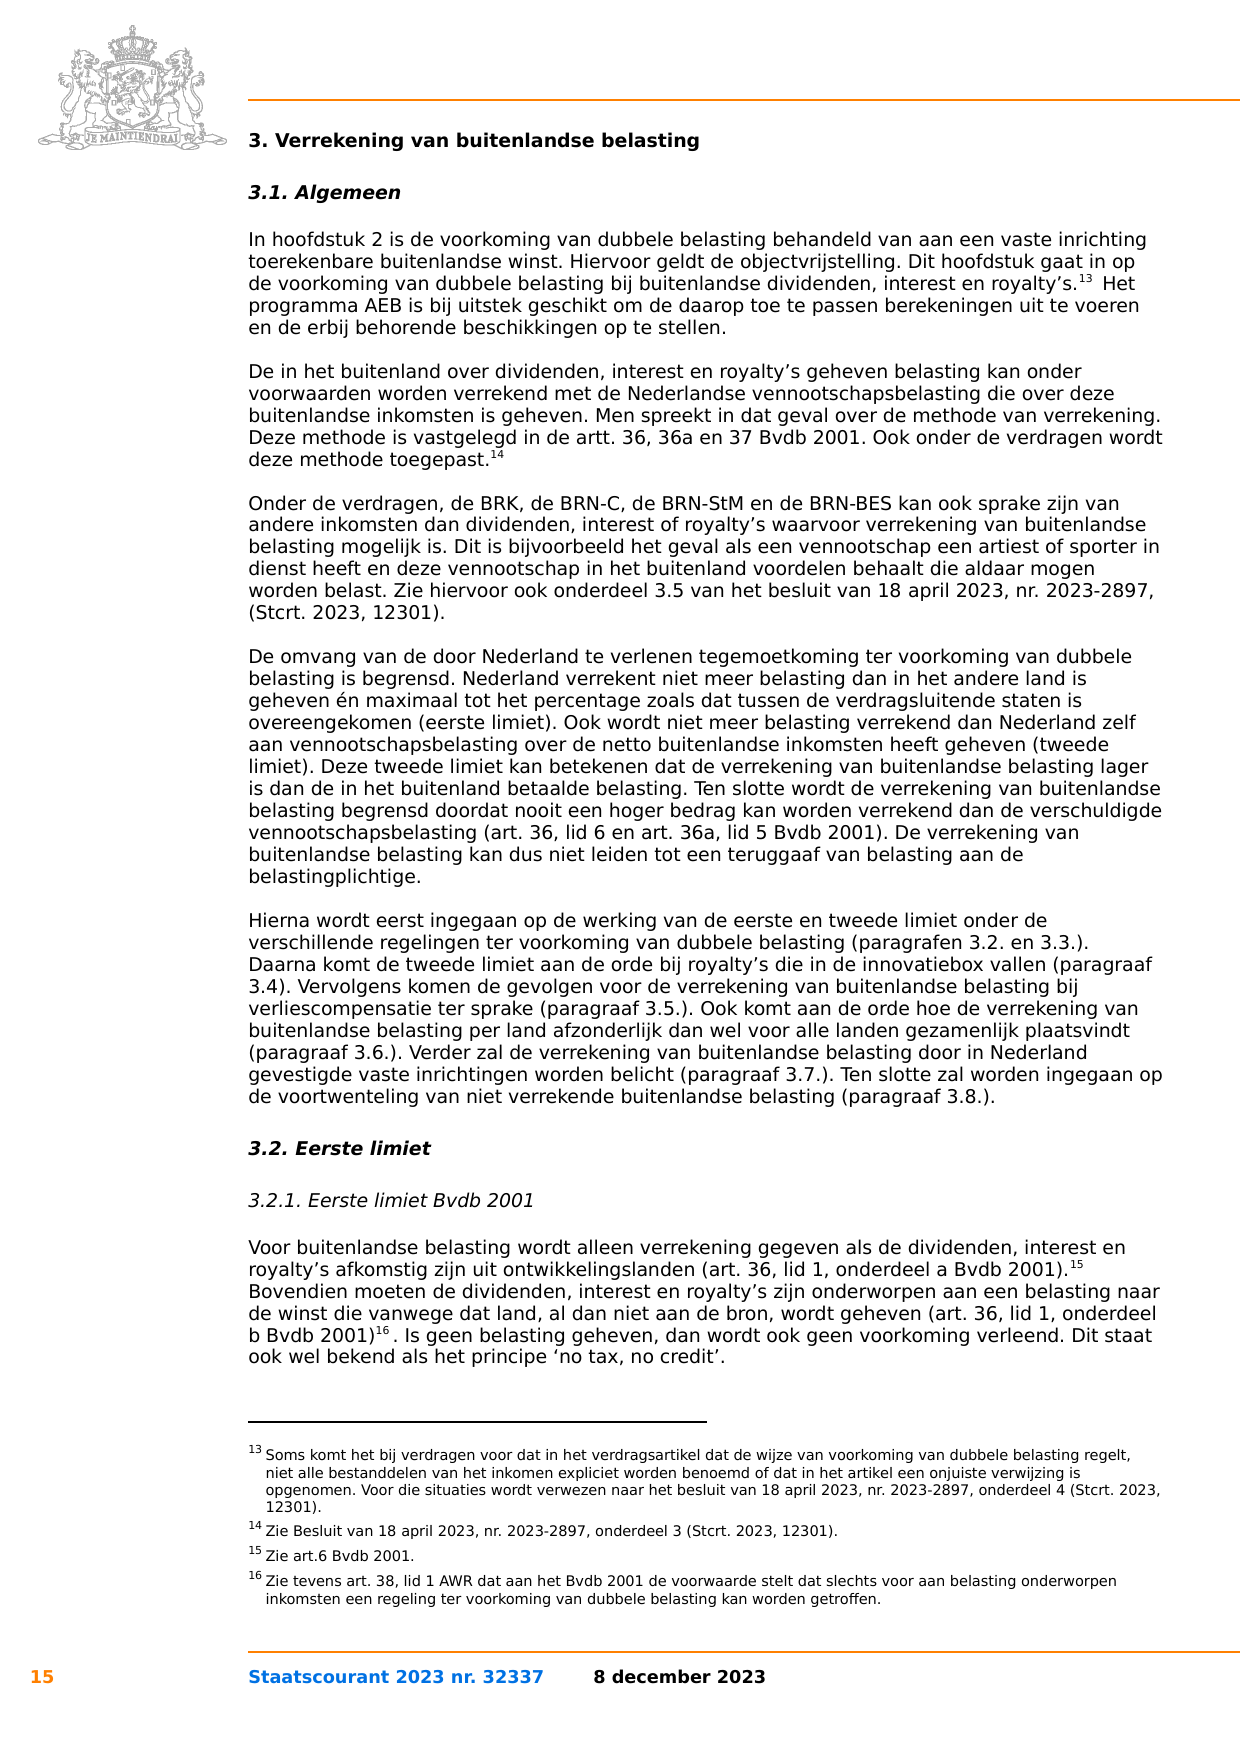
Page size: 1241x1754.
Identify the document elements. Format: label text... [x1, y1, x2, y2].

text Zie Besluit van 18 april 2023, nr. 2023-2897, onderdeel 3 (Stcrt. 2023, 12301). [248, 1519, 1163, 1541]
text Soms komt het bij verdragen voor dat in het verdragsartikel dat de wijze van voorkoming van dubbele belasting regelt, niet alle bestanddelen van het inkomen expliciet worden benoemd of dat in het artikel een onjuiste verwijzing is opgenomen. Voor die situaties wordt verwezen naar het besluit van 18 april 2023, nr. 2023-2897, onderdeel 4 (Stcrt. 2023, 12301). [248, 1443, 1163, 1516]
text Zie art.6 Bvdb 2001. [248, 1544, 1163, 1566]
text De omvang van de door Nederland te verlenen tegemoetkoming ter voorkoming van dubbele belasting is begrensd. Nederland verrekent niet meer belasting dan in het andere land is geheven én maximaal tot het percentage zoals dat tussen de verdragsluitende staten is overeengekomen (eerste limiet). Ook wordt niet meer belasting verrekend dan Nederland zelf aan vennootschapsbelasting over de netto buitenlandse inkomsten heeft geheven (tweede limiet). Deze tweede limiet kan betekenen dat de verrekening van buitenlandse belasting lager is dan de in het buitenland betaalde belasting. Ten slotte wordt de verrekening van buitenlandse belasting begrensd doordat nooit een hoger bedrag kan worden verrekend dan de verschuldigde vennootschapsbelasting (art. 36, lid 6 en art. 36a, lid 5 Bvdb 2001). De verrekening van buitenlandse belasting kan dus niet leiden tot een teruggaaf van belasting aan de belastingplichtige. [248, 646, 1163, 888]
picture [38, 25, 227, 150]
text Voor buitenlandse belasting wordt alleen verrekening gegeven als de dividenden, interest en royalty’s afkomstig zijn uit ontwikkelingslanden (art. 36, lid 1, onderdeel a Bvdb 2001). Bovendien moeten de dividenden, interest en royalty’s zijn onderworpen aan een belasting naar de winst die vanwege dat land, al dan niet aan de bron, wordt geheven (art. 36, lid 1, onderdeel b Bvdb 2001). Is geen belasting geheven, dan wordt ook geen voorkoming verleend. Dit staat ook wel bekend als het principe ‘no tax, no credit’. [248, 1237, 1163, 1368]
text De in het buitenland over dividenden, interest en royalty’s geheven belasting kan onder voorwaarden worden verrekend met de Nederlandse vennootschapsbelasting die over deze buitenlandse inkomsten is geheven. Men spreekt in dat geval over de methode van verrekening. Deze methode is vastgelegd in de artt. 36, 36a en 37 Bvdb 2001. Ook onder de verdragen wordt deze methode toegepast. [248, 361, 1163, 471]
subtitle 3.2.1. Eerste limiet Bvdb 2001 [248, 1189, 1163, 1212]
text Onder de verdragen, de BRK, de BRN-C, de BRN-StM en de BRN-BES kan ook sprake zijn van andere inkomsten dan dividenden, interest of royalty’s waarvoor verrekening van buitenlandse belasting mogelijk is. Dit is bijvoorbeeld het geval als een vennootschap een artiest of sporter in dienst heeft en deze vennootschap in het buitenland voordelen behaalt die aldaar mogen worden belast. Zie hiervoor ook onderdeel 3.5 van het besluit van 18 april 2023, nr. 2023-2897, (Stcrt. 2023, 12301). [248, 492, 1163, 624]
text Zie tevens art. 38, lid 1 AWR dat aan het Bvdb 2001 de voorwaarde stelt dat slechts voor aan belasting onderworpen inkomsten een regeling ter voorkoming van dubbele belasting kan worden getroffen. [248, 1569, 1163, 1608]
text Hierna wordt eerst ingegaan op de werking van de eerste en tweede limiet onder de verschillende regelingen ter voorkoming van dubbele belasting (paragrafen 3.2. en 3.3.). Daarna komt de tweede limiet aan de orde bij royalty’s die in de innovatiebox vallen (paragraaf 3.4). Vervolgens komen de gevolgen voor de verrekening van buitenlandse belasting bij verliescompensatie ter sprake (paragraaf 3.5.). Ook komt aan de orde hoe de verrekening van buitenlandse belasting per land afzonderlijk dan wel voor alle landen gezamenlijk plaatsvindt (paragraaf 3.6.). Verder zal de verrekening van buitenlandse belasting door in Nederland gevestigde vaste inrichtingen worden belicht (paragraaf 3.7.). Ten slotte zal worden ingegaan op de voortwenteling van niet verrekende buitenlandse belasting (paragraaf 3.8.). [248, 910, 1163, 1108]
subtitle 3.1. Algemeen [248, 182, 1163, 204]
subtitle 3.2. Eerste limiet [248, 1138, 1163, 1159]
subtitle 3. Verrekening van buitenlandse belasting [248, 130, 1163, 152]
text In hoofdstuk 2 is de voorkoming van dubbele belasting behandeld van aan een vaste inrichting toerekenbare buitenlandse winst. Hiervoor geldt de objectvrijstelling. Dit hoofdstuk gaat in op de voorkoming van dubbele belasting bij buitenlandse dividenden, interest en royalty’s. Het programma AEB is bij uitstek geschikt om de daarop toe te passen berekeningen uit te voeren en de erbij behorende beschikkingen op te stellen. [248, 229, 1163, 339]
